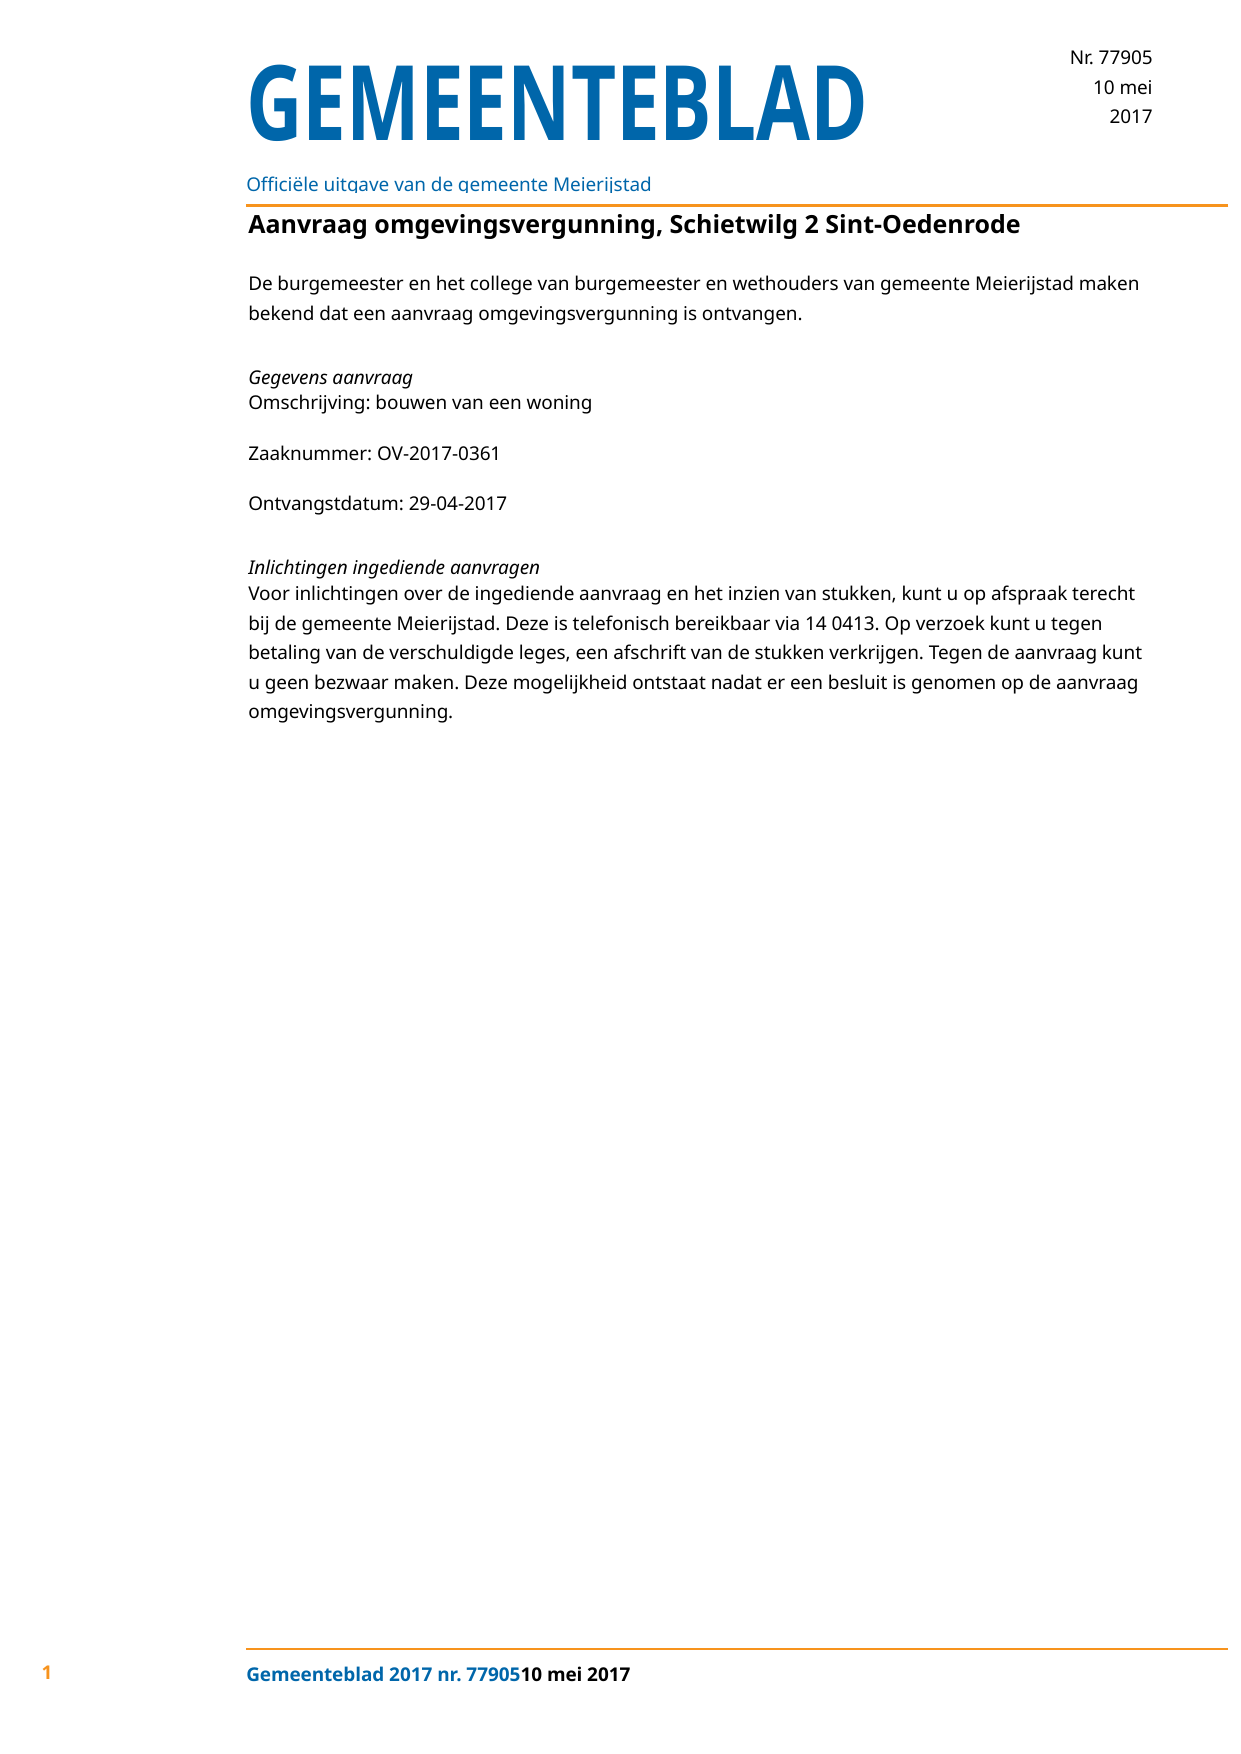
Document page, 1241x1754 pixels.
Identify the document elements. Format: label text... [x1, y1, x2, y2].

text Zaaknummer: OV-2017-0361 [248, 440, 1152, 466]
text Inlichtingen ingediende aanvragen [248, 554, 1152, 580]
text Gegevens aanvraag [248, 364, 1152, 389]
text Ontvangstdatum: 29-04-2017 [248, 490, 1152, 516]
picture [41, 47, 231, 172]
text Aanvraag omgevingsvergunning, Schietwilg 2 Sint-Oedenrode [248, 207, 1152, 241]
text Omschrijving: bouwen van een woning [248, 389, 1152, 415]
text Voor inlichtingen over de ingediende aanvraag en het inzien van stukken, kunt u op afspraak terecht bij de gemeente Meierijstad. Deze is telefonisch bereikbaar via 14 0413. Op verzoek kunt u tegen betaling van de verschuldigde leges, een afschrift van de stukken verkrijgen. Tegen de aanvraag kunt u geen bezwaar maken. Deze mogelijkheid ontstaat nadat er een besluit is genomen op de aanvraag omgevingsvergunning. [248, 580, 1152, 724]
text De burgemeester en het college van burgemeester en wethouders van gemeente Meierijstad maken bekend dat een aanvraag omgevingsvergunning is ontvangen. [248, 270, 1152, 326]
